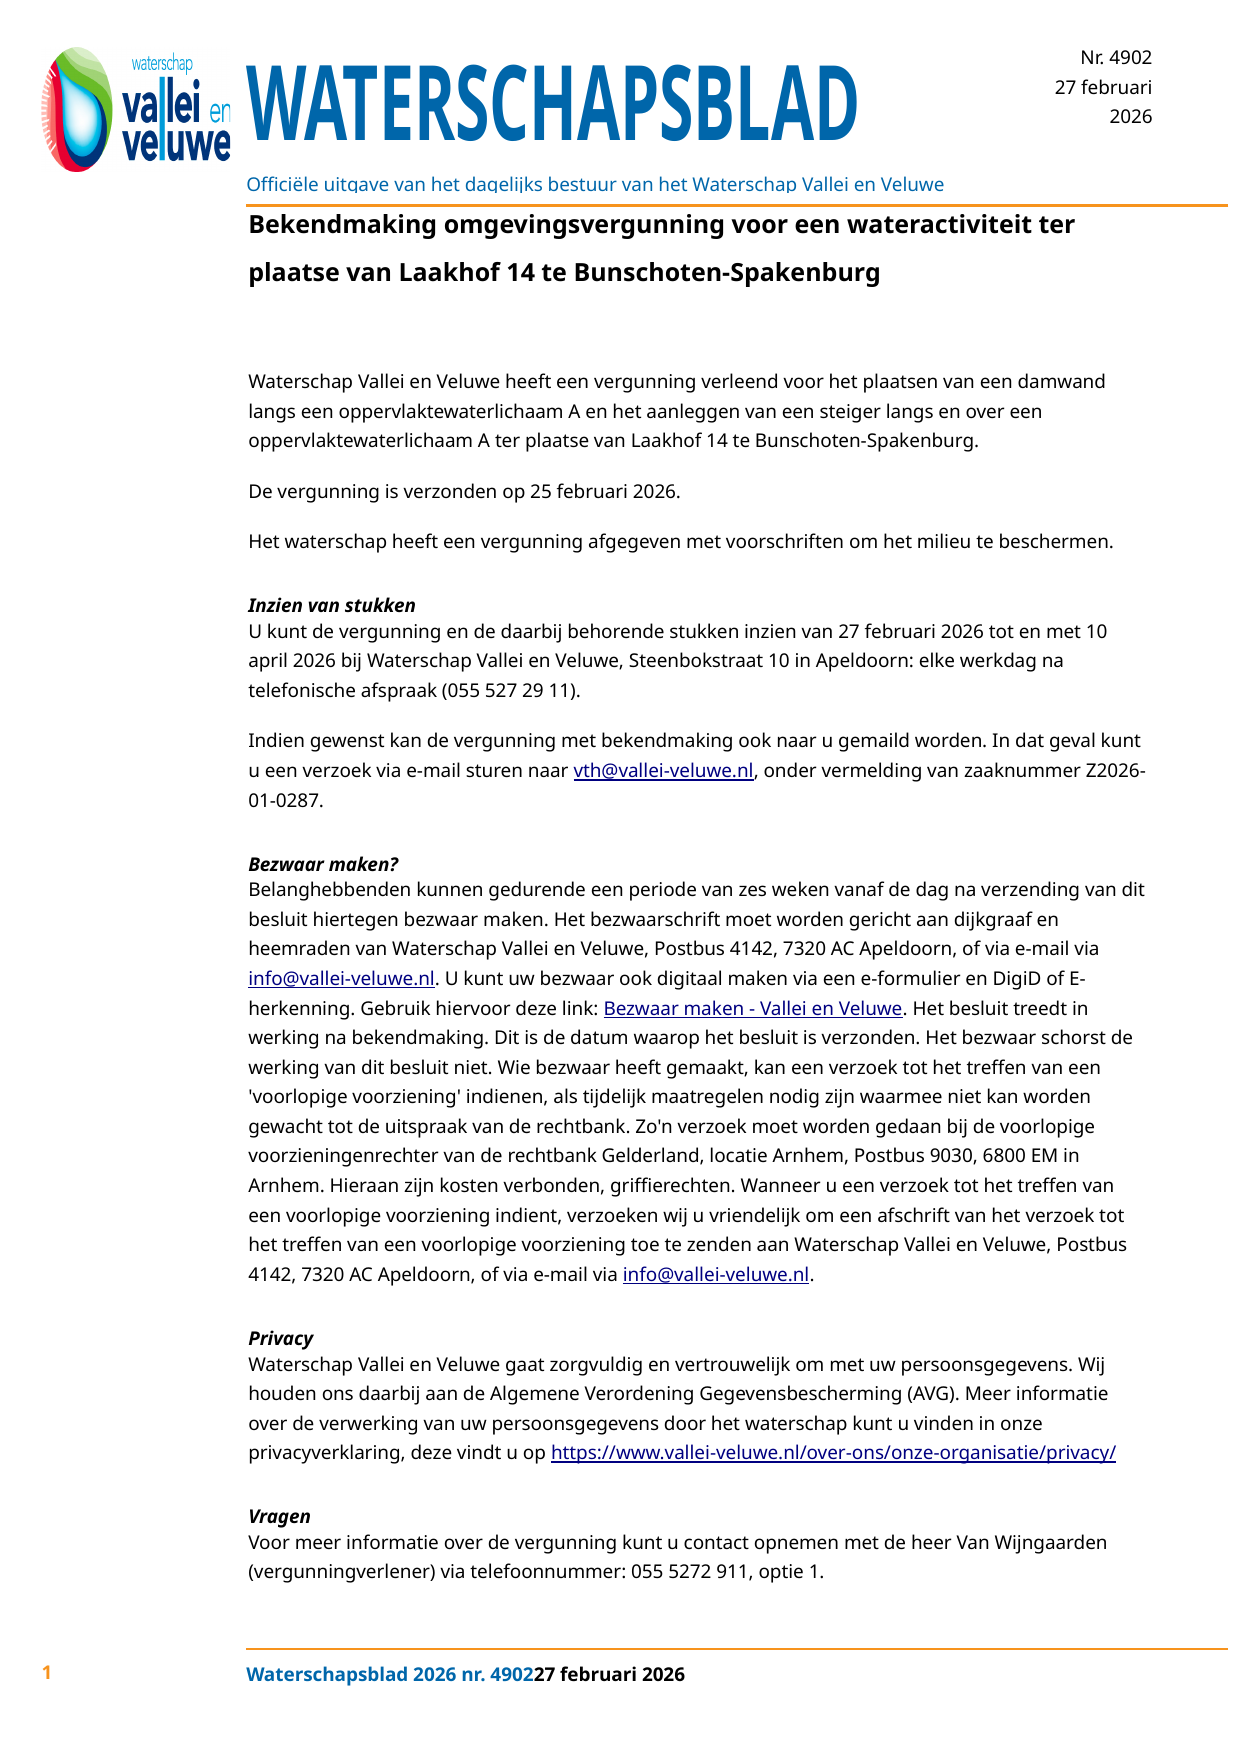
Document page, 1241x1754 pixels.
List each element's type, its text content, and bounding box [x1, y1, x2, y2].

text Voor meer informatie over de vergunning kunt u contact opnemen met de heer Van Wijngaarden (vergunningverlener) via telefoonnummer: 055 5272 911, optie 1. [248, 1529, 1152, 1584]
text Waterschap Vallei en Veluwe heeft een vergunning verleend voor het plaatsen van een damwand langs een oppervlaktewaterlichaam A en het aanleggen van een steiger langs en over een oppervlaktewaterlichaam A ter plaatse van Laakhof 14 te Bunschoten-Spakenburg. [248, 368, 1152, 453]
text Bezwaar maken? [248, 851, 1152, 876]
text Inzien van stukken [248, 592, 1152, 618]
text Het waterschap heeft een vergunning afgegeven met voorschriften om het milieu te beschermen. [248, 528, 1152, 554]
text Vragen [248, 1503, 1152, 1529]
text Indien gewenst kan de vergunning met bekendmaking ook naar u gemaild worden. In dat geval kunt u een verzoek via e-mail sturen naar vth@vallei-veluwe.nl, onder vermelding van zaaknummer Z2026-01-0287. [248, 728, 1152, 812]
text Bekendmaking omgevingsvergunning voor een wateractiviteit ter plaatse van Laakhof 14 te Bunschoten-Spakenburg [248, 207, 1152, 288]
text Waterschap Vallei en Veluwe gaat zorgvuldig en vertrouwelijk om met uw persoonsgegevens. Wij houden ons daarbij aan de Algemene Verordening Gegevensbescherming (AVG). Meer informatie over de verwerking van uw persoonsgegevens door het waterschap kunt u vinden in onze privacyverklaring, deze vindt u op https://www.vallei-veluwe.nl/over-ons/onze-organisatie/privacy/ [248, 1351, 1152, 1465]
picture [41, 47, 231, 172]
text De vergunning is verzonden op 25 februari 2026. [248, 478, 1152, 504]
text Privacy [248, 1325, 1152, 1351]
text U kunt de vergunning en de daarbij behorende stukken inzien van 27 februari 2026 tot en met 10 april 2026 bij Waterschap Vallei en Veluwe, Steenbokstraat 10 in Apeldoorn: elke werkdag na telefonische afspraak (055 527 29 11). [248, 618, 1152, 703]
text Belanghebbenden kunnen gedurende een periode van zes weken vanaf de dag na verzending van dit besluit hiertegen bezwaar maken. Het bezwaarschrift moet worden gericht aan dijkgraaf en heemraden van Waterschap Vallei en Veluwe, Postbus 4142, 7320 AC Apeldoorn, of via e-mail via info@vallei-veluwe.nl. U kunt uw bezwaar ook digitaal maken via een e-formulier en DigiD of E-herkenning. Gebruik hiervoor deze link: Bezwaar maken - Vallei en Veluwe. Het besluit treedt in werking na bekendmaking. Dit is de datum waarop het besluit is verzonden. Het bezwaar schorst de werking van dit besluit niet. Wie bezwaar heeft gemaakt, kan een verzoek tot het treffen van een 'voorlopige voorziening' indienen, als tijdelijk maatregelen nodig zijn waarmee niet kan worden gewacht tot de uitspraak van de rechtbank. Zo'n verzoek moet worden gedaan bij de voorlopige voorzieningenrechter van de rechtbank Gelderland, locatie Arnhem, Postbus 9030, 6800 EM in Arnhem. Hieraan zijn kosten verbonden, griffierechten. Wanneer u een verzoek tot het treffen van een voorlopige voorziening indient, verzoeken wij u vriendelijk om een afschrift van het verzoek tot het treffen van een voorlopige voorziening toe te zenden aan Waterschap Vallei en Veluwe, Postbus 4142, 7320 AC Apeldoorn, of via e-mail via info@vallei-veluwe.nl. [248, 876, 1152, 1287]
